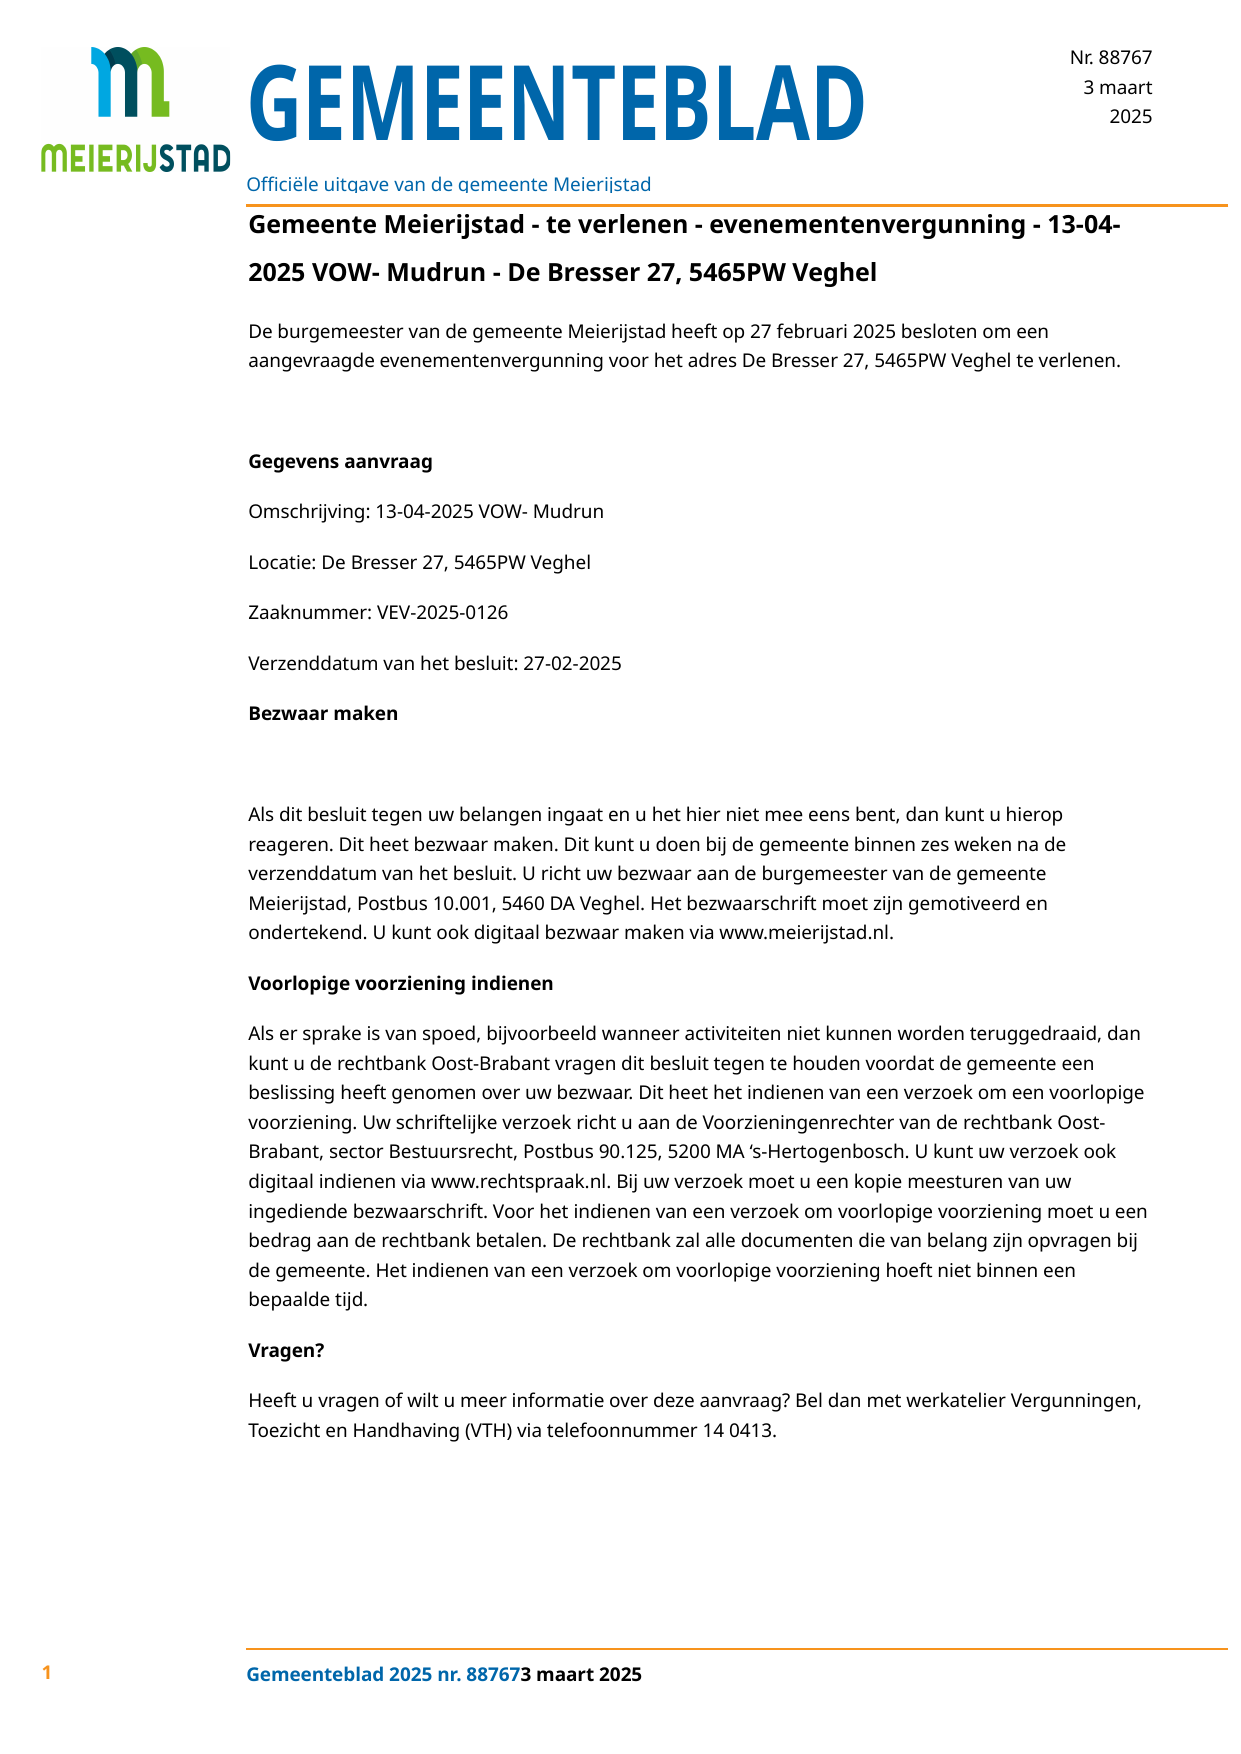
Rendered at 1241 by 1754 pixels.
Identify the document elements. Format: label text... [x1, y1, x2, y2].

text Vragen? [248, 1337, 1152, 1363]
text Zaaknummer: VEV-2025-0126 [248, 599, 1152, 625]
text Gemeente Meierijstad - te verlenen - evenementenvergunning - 13-04-2025 VOW- Mudrun - De Bresser 27, 5465PW Veghel [248, 207, 1152, 288]
text Voorlopige voorziening indienen [248, 970, 1152, 996]
text Bezwaar maken [248, 700, 1152, 726]
text Als dit besluit tegen uw belangen ingaat en u het hier niet mee eens bent, dan kunt u hierop reageren. Dit heet bezwaar maken. Dit kunt u doen bij de gemeente binnen zes weken na de verzenddatum van het besluit. U richt uw bezwaar aan de burgemeester van de gemeente Meierijstad, Postbus 10.001, 5460 DA Veghel. Het bezwaarschrift moet zijn gemotiveerd en ondertekend. U kunt ook digitaal bezwaar maken via www.meierijstad.nl. [248, 801, 1152, 945]
text Als er sprake is van spoed, bijvoorbeeld wanneer activiteiten niet kunnen worden teruggedraaid, dan kunt u de rechtbank Oost-Brabant vragen dit besluit tegen te houden voordat de gemeente een beslissing heeft genomen over uw bezwaar. Dit heet het indienen van een verzoek om een voorlopige voorziening. Uw schriftelijke verzoek richt u aan de Voorzieningenrechter van de rechtbank Oost-Brabant, sector Bestuursrecht, Postbus 90.125, 5200 MA ‘s-Hertogenbosch. U kunt uw verzoek ook digitaal indienen via www.rechtspraak.nl. Bij uw verzoek moet u een kopie meesturen van uw ingediende bezwaarschrift. Voor het indienen van een verzoek om voorlopige voorziening moet u een bedrag aan de rechtbank betalen. De rechtbank zal alle documenten die van belang zijn opvragen bij de gemeente. Het indienen van een verzoek om voorlopige voorziening hoeft niet binnen een bepaalde tijd. [248, 1020, 1152, 1312]
text De burgemeester van de gemeente Meierijstad heeft op 27 februari 2025 besloten om een aangevraagde evenementenvergunning voor het adres De Bresser 27, 5465PW Veghel te verlenen. [248, 318, 1152, 373]
text Verzenddatum van het besluit: 27-02-2025 [248, 650, 1152, 676]
text Gegevens aanvraag [248, 448, 1152, 474]
picture [41, 47, 231, 172]
text Heeft u vragen of wilt u meer informatie over deze aanvraag? Bel dan met werkatelier Vergunningen, Toezicht en Handhaving (VTH) via telefoonnummer 14 0413. [248, 1387, 1152, 1443]
text Locatie: De Bresser 27, 5465PW Veghel [248, 549, 1152, 575]
text Omschrijving: 13-04-2025 VOW- Mudrun [248, 499, 1152, 524]
